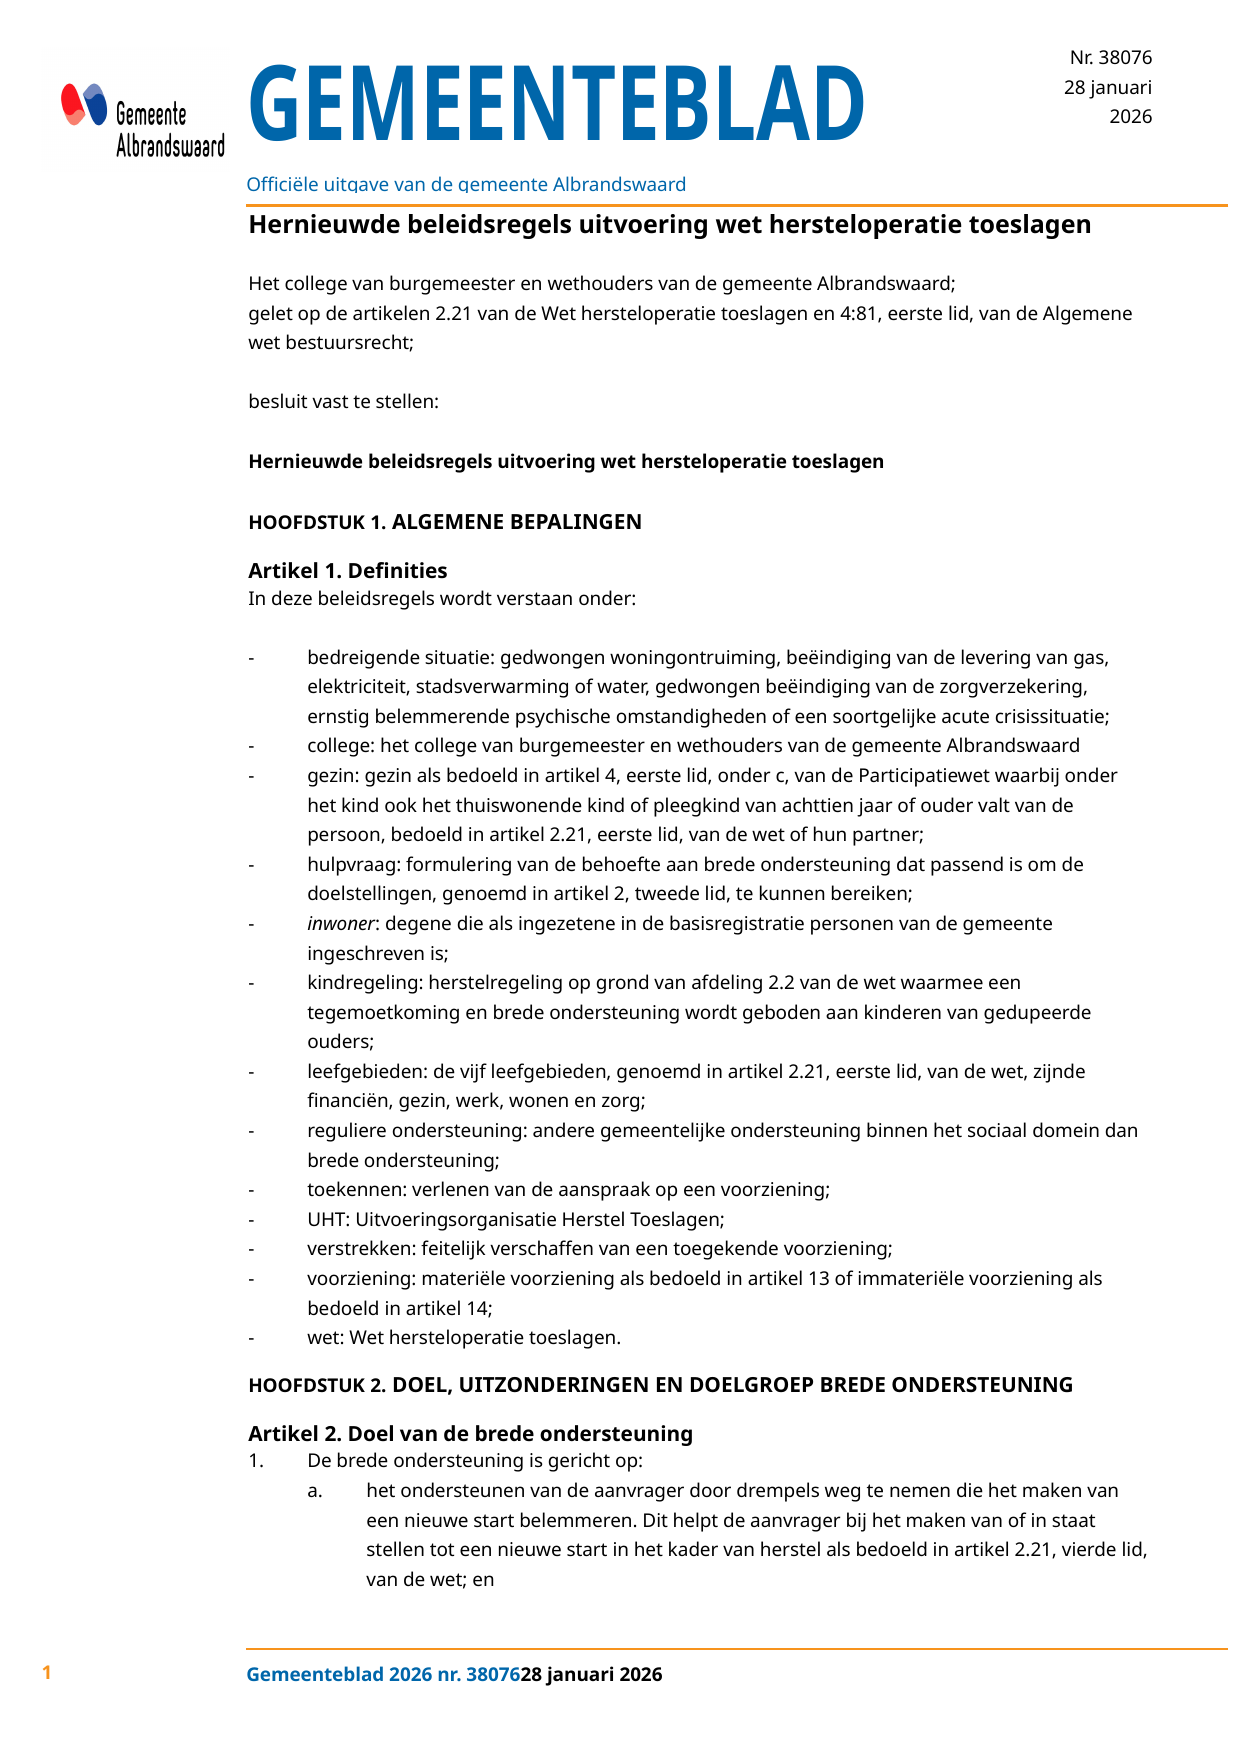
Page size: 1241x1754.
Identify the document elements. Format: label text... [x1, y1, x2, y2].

text Artikel 1. Definities [248, 556, 1152, 585]
text HOOFDSTUK 1. ALGEMENE BEPALINGEN [248, 507, 1152, 535]
text gelet op de artikelen 2.21 van de Wet hersteloperatie toeslagen en 4:81, eerste lid, van de Algemene wet bestuursrecht; [248, 300, 1152, 355]
list inwoner: degene die als ingezetene in de basisregistratie personen van de gemeente ingeschreven is; [248, 910, 1152, 965]
list voorziening: materiële voorziening als bedoeld in artikel 13 of immateriële voorziening als bedoeld in artikel 14; [248, 1265, 1152, 1320]
list gezin: gezin als bedoeld in artikel 4, eerste lid, onder c, van de Participatiewet waarbij onder het kind ook het thuiswonende kind of pleegkind van achttien jaar of ouder valt van de persoon, bedoeld in artikel 2.21, eerste lid, van de wet of hun partner; [248, 762, 1152, 847]
list toekennen: verlenen van de aanspraak op een voorziening; [248, 1176, 1152, 1202]
list het ondersteunen van de aanvrager door drempels weg te nemen die het maken van een nieuwe start belemmeren. Dit helpt de aanvrager bij het maken van of in staat stellen tot een nieuwe start in het kader van herstel als bedoeld in artikel 2.21, vierde lid, van de wet; en [307, 1477, 1152, 1592]
text besluit vast te stellen: [248, 389, 1152, 414]
picture [41, 47, 231, 172]
text HOOFDSTUK 2. DOEL, UITZONDERINGEN EN DOELGROEP BREDE ONDERSTEUNING [248, 1370, 1152, 1398]
text Hernieuwde beleidsregels uitvoering wet hersteloperatie toeslagen [248, 448, 1152, 473]
text Het college van burgemeester en wethouders van de gemeente Albrandswaard; [248, 270, 1152, 296]
list kindregeling: herstelregeling op grond van afdeling 2.2 van de wet waarmee een tegemoetkoming en brede ondersteuning wordt geboden aan kinderen van gedupeerde ouders; [248, 969, 1152, 1054]
list verstrekken: feitelijk verschaffen van een toegekende voorziening; [248, 1236, 1152, 1261]
list hulpvraag: formulering van de behoefte aan brede ondersteuning dat passend is om de doelstellingen, genoemd in artikel 2, tweede lid, te kunnen bereiken; [248, 851, 1152, 906]
list college: het college van burgemeester en wethouders van de gemeente Albrandswaard [248, 733, 1152, 758]
list bedreigende situatie: gedwongen woningontruiming, beëindiging van de levering van gas, elektriciteit, stadsverwarming of water, gedwongen beëindiging van de zorgverzekering, ernstig belemmerende psychische omstandigheden of een soortgelijke acute crisissituatie; [248, 644, 1152, 729]
list leefgebieden: de vijf leefgebieden, genoemd in artikel 2.21, eerste lid, van de wet, zijnde financiën, gezin, werk, wonen en zorg; [248, 1058, 1152, 1113]
list De brede ondersteuning is gericht op: [248, 1448, 1152, 1473]
list reguliere ondersteuning: andere gemeentelijke ondersteuning binnen het sociaal domein dan brede ondersteuning; [248, 1117, 1152, 1172]
list wet: Wet hersteloperatie toeslagen. [248, 1324, 1152, 1350]
text Artikel 2. Doel van de brede ondersteuning [248, 1419, 1152, 1448]
list UHT: Uitvoeringsorganisatie Herstel Toeslagen; [248, 1206, 1152, 1232]
text Hernieuwde beleidsregels uitvoering wet hersteloperatie toeslagen [248, 207, 1152, 241]
text In deze beleidsregels wordt verstaan onder: [248, 585, 1152, 610]
